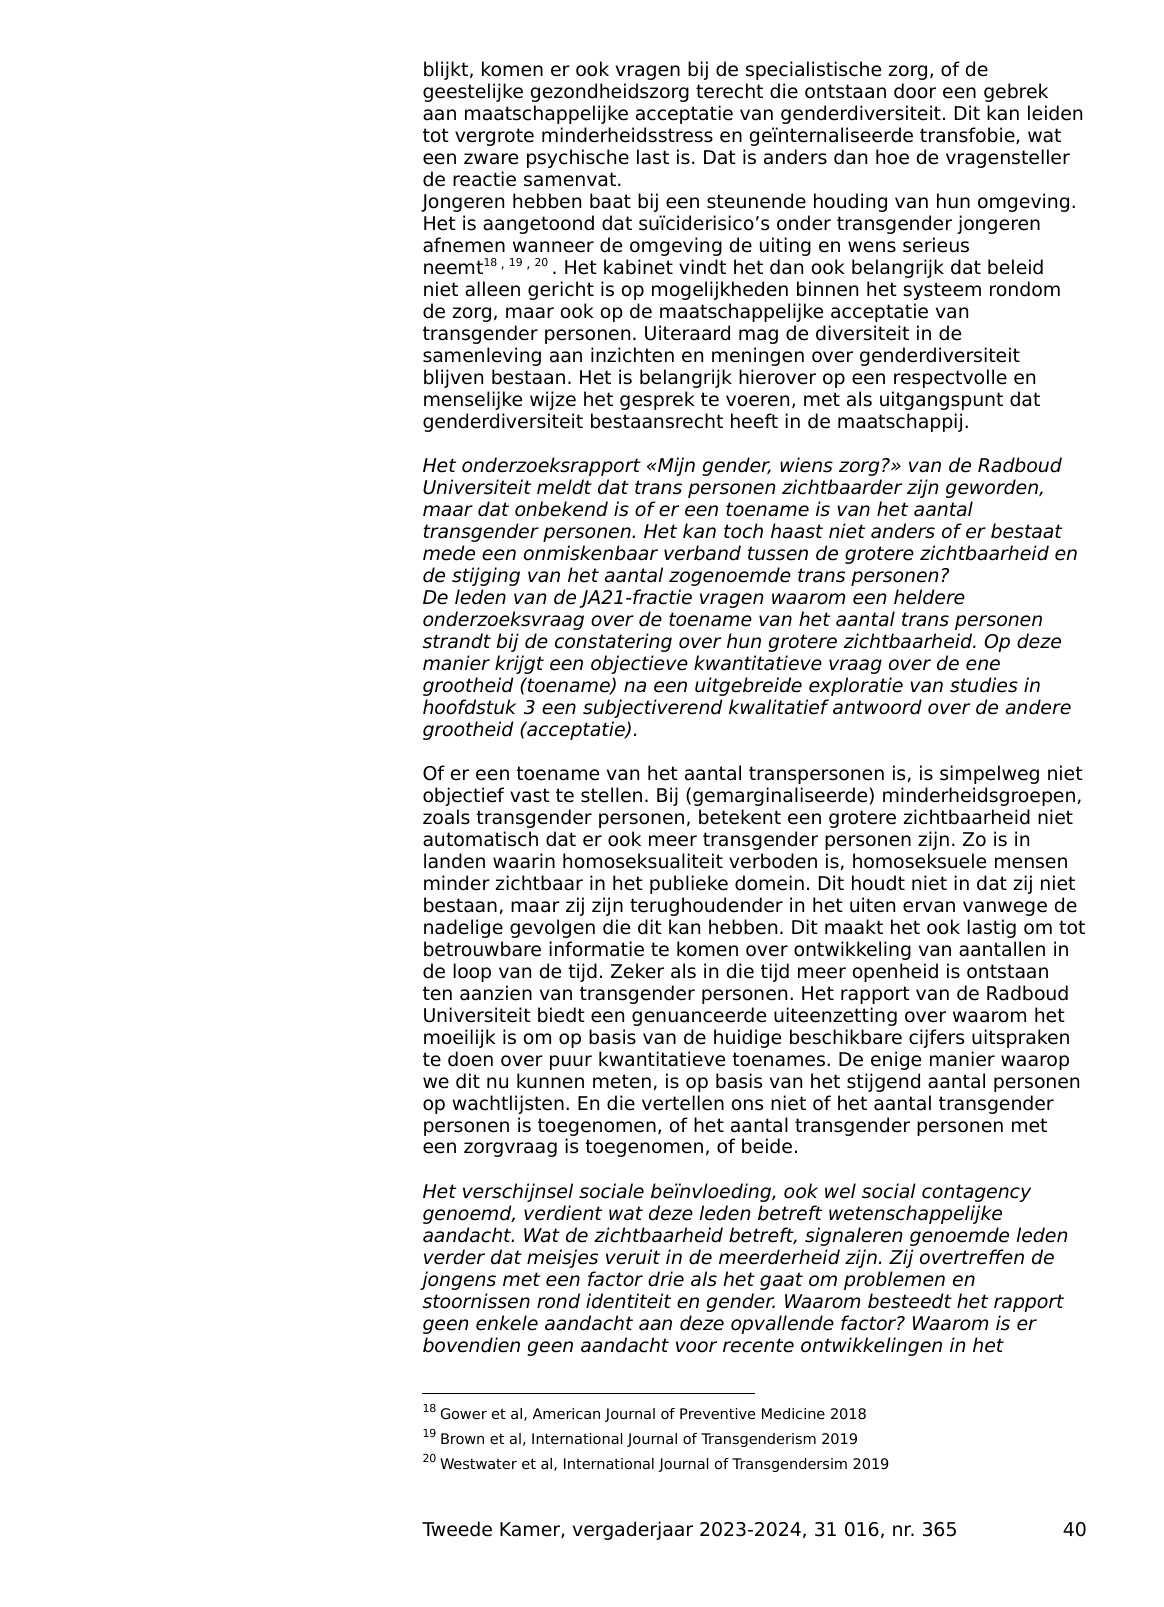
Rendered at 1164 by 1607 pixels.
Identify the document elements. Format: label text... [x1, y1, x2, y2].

text Gower et al, American Journal of Preventive Medicine 2018 [422, 1402, 1087, 1424]
text Westwater et al, International Journal of Transgendersim 2019 [422, 1452, 1087, 1474]
text blijkt, komen er ook vragen bij de specialistische zorg, of de geestelijke gezondheidszorg terecht die ontstaan door een gebrek aan maatschappelijke acceptatie van genderdiversiteit. Dit kan leiden tot vergrote minderheidsstress en geïnternaliseerde transfobie, wat een zware psychische last is. Dat is anders dan hoe de vragensteller de reactie samenvat. [422, 59, 1087, 191]
text Het verschijnsel sociale beïnvloeding, ook wel social contagency genoemd, verdient wat deze leden betreft wetenschappelijke aandacht. Wat de zichtbaarheid betreft, signaleren genoemde leden verder dat meisjes veruit in de meerderheid zijn. Zij overtreffen de jongens met een factor drie als het gaat om problemen en stoornissen rond identiteit en gender. Waarom besteedt het rapport geen enkele aandacht aan deze opvallende factor? Waarom is er bovendien geen aandacht voor recente ontwikkelingen in het [422, 1181, 1087, 1356]
text Of er een toename van het aantal transpersonen is, is simpelweg niet objectief vast te stellen. Bij (gemarginaliseerde) minderheidsgroepen, zoals transgender personen, betekent een grotere zichtbaarheid niet automatisch dat er ook meer transgender personen zijn. Zo is in landen waarin homoseksualiteit verboden is, homoseksuele mensen minder zichtbaar in het publieke domein. Dit houdt niet in dat zij niet bestaan, maar zij zijn terughoudender in het uiten ervan vanwege de nadelige gevolgen die dit kan hebben. Dit maakt het ook lastig om tot betrouwbare informatie te komen over ontwikkeling van aantallen in de loop van de tijd. Zeker als in die tijd meer openheid is ontstaan ten aanzien van transgender personen. Het rapport van de Radboud Universiteit biedt een genuanceerde uiteenzetting over waarom het moeilijk is om op basis van de huidige beschikbare cijfers uitspraken te doen over puur kwantitatieve toenames. De enige manier waarop we dit nu kunnen meten, is op basis van het stijgend aantal personen op wachtlijsten. En die vertellen ons niet of het aantal transgender personen is toegenomen, of het aantal transgender personen met een zorgvraag is toegenomen, of beide. [422, 763, 1087, 1158]
text Het onderzoeksrapport «Mijn gender, wiens zorg?» van de Radboud Universiteit meldt dat trans personen zichtbaarder zijn geworden, maar dat onbekend is of er een toename is van het aantal transgender personen. Het kan toch haast niet anders of er bestaat mede een onmiskenbaar verband tussen de grotere zichtbaarheid en de stijging van het aantal zogenoemde trans personen? [422, 455, 1087, 587]
text Jongeren hebben baat bij een steunende houding van hun omgeving. Het is aangetoond dat suïciderisico’s onder transgender jongeren afnemen wanneer de omgeving de uiting en wens serieus neemt, , . Het kabinet vindt het dan ook belangrijk dat beleid niet alleen gericht is op mogelijkheden binnen het systeem rondom de zorg, maar ook op de maatschappelijke acceptatie van transgender personen. Uiteraard mag de diversiteit in de samenleving aan inzichten en meningen over genderdiversiteit blijven bestaan. Het is belangrijk hierover op een respectvolle en menselijke wijze het gesprek te voeren, met als uitgangspunt dat genderdiversiteit bestaansrecht heeft in de maatschappij. [422, 191, 1087, 433]
text De leden van de JA21-fractie vragen waarom een heldere onderzoeksvraag over de toename van het aantal trans personen strandt bij de constatering over hun grotere zichtbaarheid. Op deze manier krijgt een objectieve kwantitatieve vraag over de ene grootheid (toename) na een uitgebreide exploratie van studies in hoofdstuk 3 een subjectiverend kwalitatief antwoord over de andere grootheid (acceptatie). [422, 587, 1087, 741]
text Brown et al, International Journal of Transgenderism 2019 [422, 1427, 1087, 1449]
